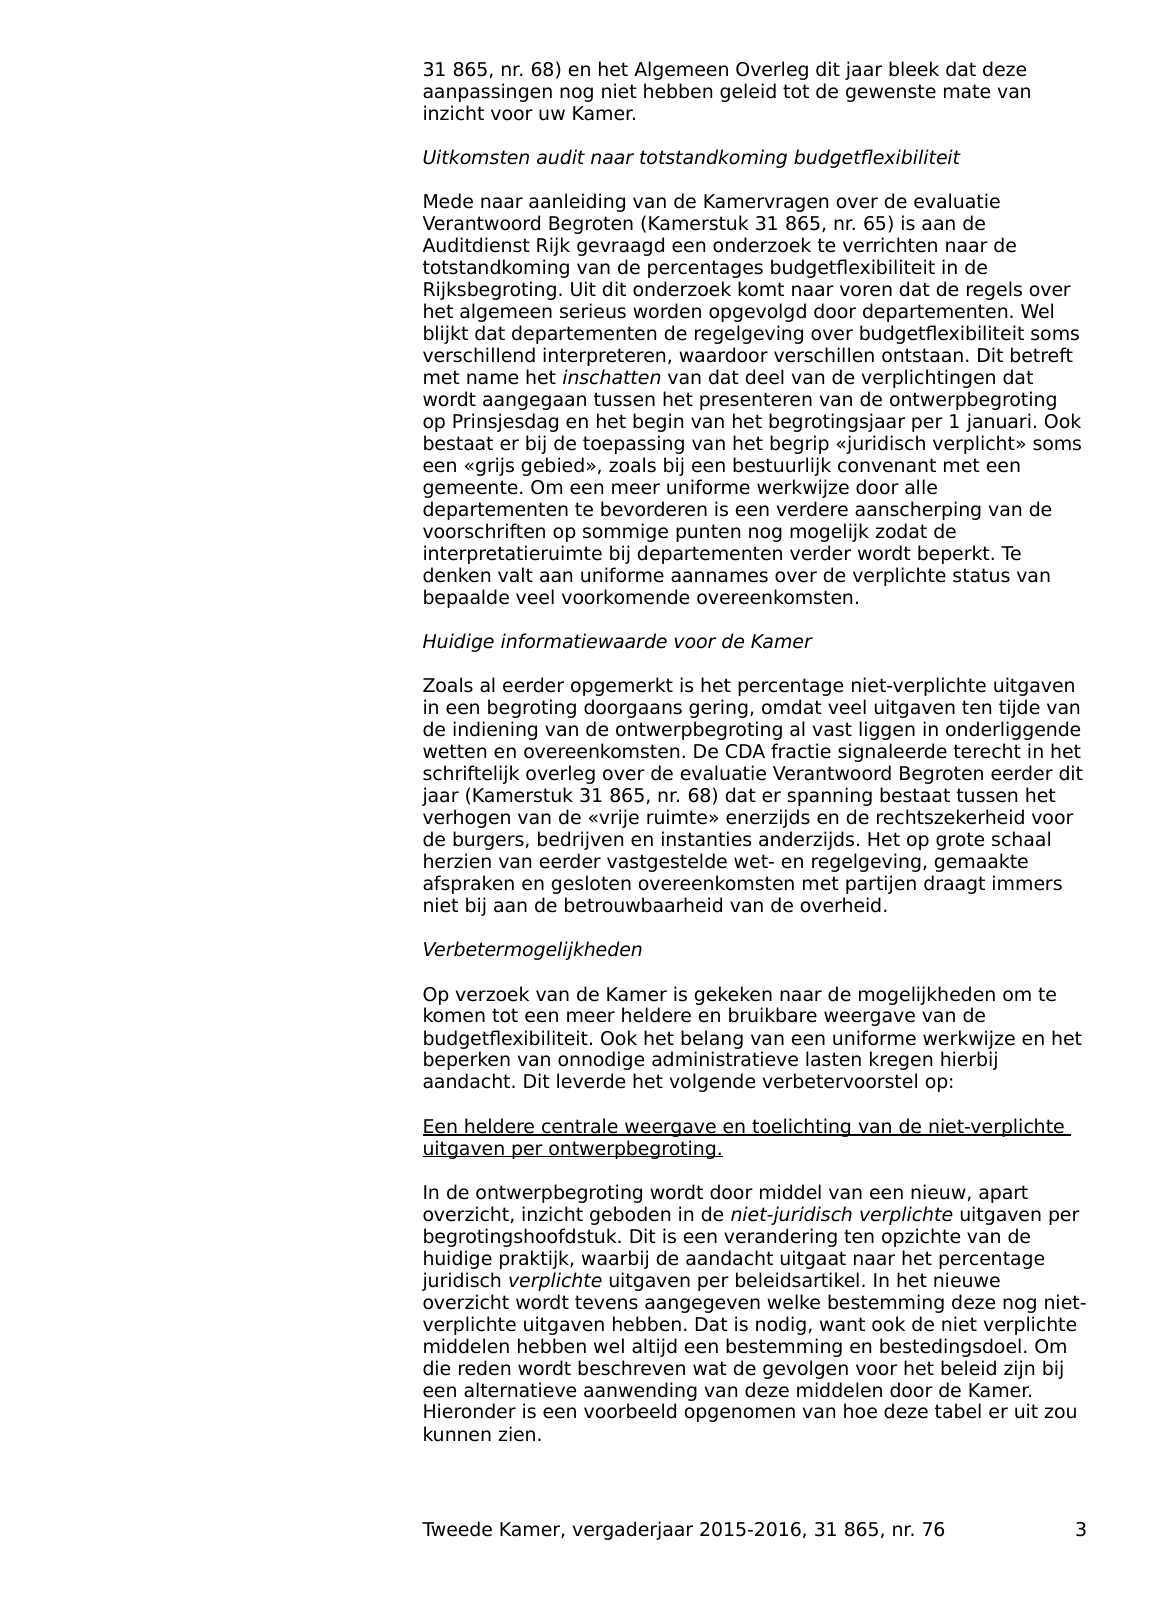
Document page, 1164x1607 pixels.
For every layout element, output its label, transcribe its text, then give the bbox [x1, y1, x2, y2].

text In de ontwerpbegroting wordt door middel van een nieuw, apart overzicht, inzicht geboden in de niet-juridisch verplichte uitgaven per begrotingshoofdstuk. Dit is een verandering ten opzichte van de huidige praktijk, waarbij de aandacht uitgaat naar het percentage juridisch verplichte uitgaven per beleidsartikel. In het nieuwe overzicht wordt tevens aangegeven welke bestemming deze nog niet-verplichte uitgaven hebben. Dat is nodig, want ook de niet verplichte middelen hebben wel altijd een bestemming en bestedingsdoel. Om die reden wordt beschreven wat de gevolgen voor het beleid zijn bij een alternatieve aanwending van deze middelen door de Kamer. Hieronder is een voorbeeld opgenomen van hoe deze tabel er uit zou kunnen zien. [422, 1182, 1087, 1445]
subtitle Uitkomsten audit naar totstandkoming budgetflexibiliteit [422, 147, 1087, 169]
subtitle Verbetermogelijkheden [422, 939, 1087, 961]
subtitle Huidige informatiewaarde voor de Kamer [422, 631, 1087, 653]
text Op verzoek van de Kamer is gekeken naar de mogelijkheden om te komen tot een meer heldere en bruikbare weergave van de budgetflexibiliteit. Ook het belang van een uniforme werkwijze en het beperken van onnodige administratieve lasten kregen hierbij aandacht. Dit leverde het volgende verbetervoorstel op: [422, 983, 1087, 1093]
subtitle Een heldere centrale weergave en toelichting van de niet-verplichte uitgaven per ontwerpbegroting. [422, 1116, 1087, 1159]
text 31 865, nr. 68) en het Algemeen Overleg dit jaar bleek dat deze aanpassingen nog niet hebben geleid tot de gewenste mate van inzicht voor uw Kamer. [422, 59, 1087, 125]
text Mede naar aanleiding van de Kamervragen over de evaluatie Verantwoord Begroten (Kamerstuk 31 865, nr. 65) is aan de Auditdienst Rijk gevraagd een onderzoek te verrichten naar de totstandkoming van de percentages budgetflexibiliteit in de Rijksbegroting. Uit dit onderzoek komt naar voren dat de regels over het algemeen serieus worden opgevolgd door departementen. Wel blijkt dat departementen de regelgeving over budgetflexibiliteit soms verschillend interpreteren, waardoor verschillen ontstaan. Dit betreft met name het inschatten van dat deel van de verplichtingen dat wordt aangegaan tussen het presenteren van de ontwerpbegroting op Prinsjesdag en het begin van het begrotingsjaar per 1 januari. Ook bestaat er bij de toepassing van het begrip «juridisch verplicht» soms een «grijs gebied», zoals bij een bestuurlijk convenant met een gemeente. Om een meer uniforme werkwijze door alle departementen te bevorderen is een verdere aanscherping van de voorschriften op sommige punten nog mogelijk zodat de interpretatieruimte bij departementen verder wordt beperkt. Te denken valt aan uniforme aannames over de verplichte status van bepaalde veel voorkomende overeenkomsten. [422, 191, 1087, 609]
text Zoals al eerder opgemerkt is het percentage niet-verplichte uitgaven in een begroting doorgaans gering, omdat veel uitgaven ten tijde van de indiening van de ontwerpbegroting al vast liggen in onderliggende wetten en overeenkomsten. De CDA fractie signaleerde terecht in het schriftelijk overleg over de evaluatie Verantwoord Begroten eerder dit jaar (Kamerstuk 31 865, nr. 68) dat er spanning bestaat tussen het verhogen van de «vrije ruimte» enerzijds en de rechtszekerheid voor de burgers, bedrijven en instanties anderzijds. Het op grote schaal herzien van eerder vastgestelde wet- en regelgeving, gemaakte afspraken en gesloten overeenkomsten met partijen draagt immers niet bij aan de betrouwbaarheid van de overheid. [422, 675, 1087, 917]
